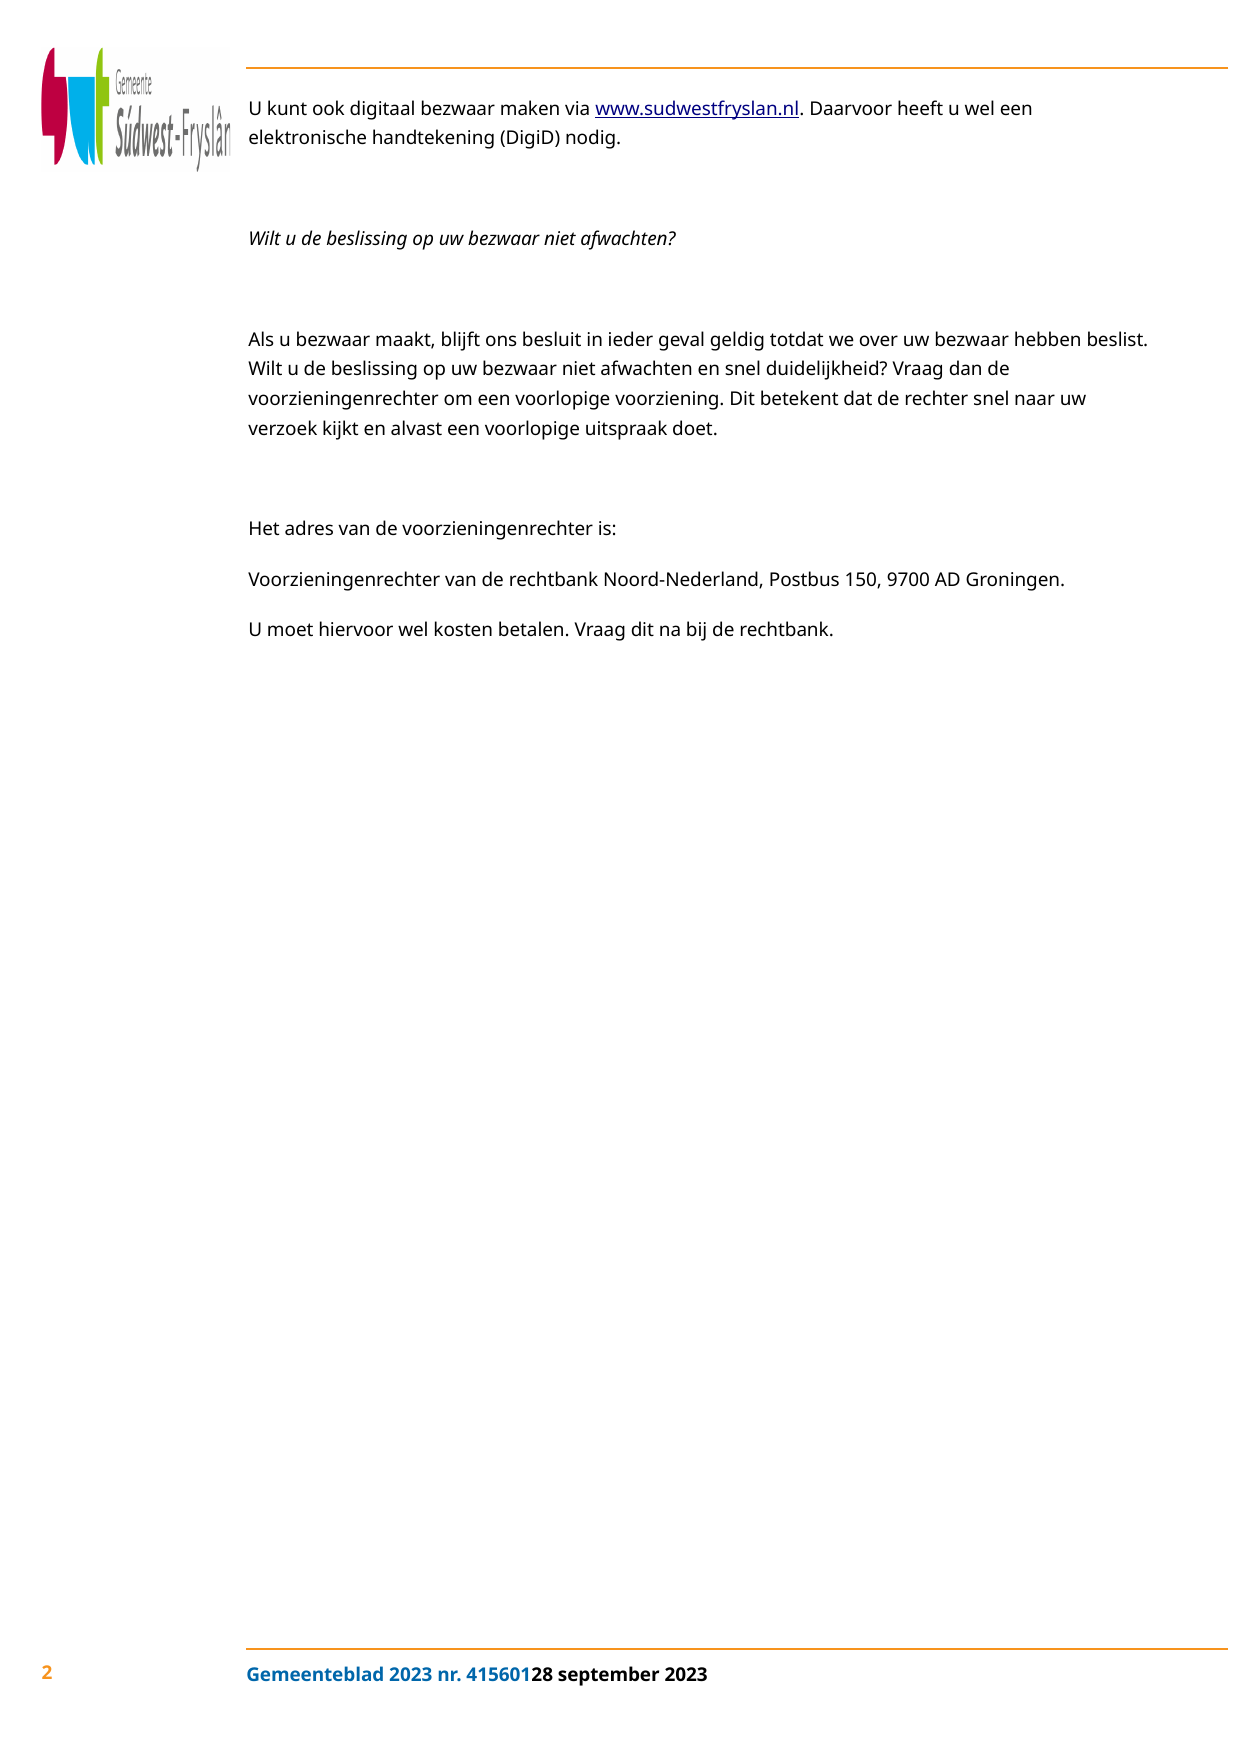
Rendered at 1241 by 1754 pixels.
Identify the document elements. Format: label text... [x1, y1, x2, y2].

picture [41, 47, 231, 172]
text Voorzieningenrechter van de rechtbank Noord-Nederland, Postbus 150, 9700 AD Groningen. [248, 566, 1152, 592]
text U kunt ook digitaal bezwaar maken via www.sudwestfryslan.nl. Daarvoor heeft u wel een elektronische handtekening (DigiD) nodig. [248, 95, 1152, 150]
text Wilt u de beslissing op uw bezwaar niet afwachten? [248, 225, 1152, 251]
text Het adres van de voorzieningenrechter is: [248, 516, 1152, 541]
text U moet hiervoor wel kosten betalen. Vraag dit na bij de rechtbank. [248, 616, 1152, 642]
text Als u bezwaar maakt, blijft ons besluit in ieder geval geldig totdat we over uw bezwaar hebben beslist. Wilt u de beslissing op uw bezwaar niet afwachten en snel duidelijkheid? Vraag dan de voorzieningenrechter om een voorlopige voorziening. Dit betekent dat de rechter snel naar uw verzoek kijkt en alvast een voorlopige uitspraak doet. [248, 326, 1152, 441]
